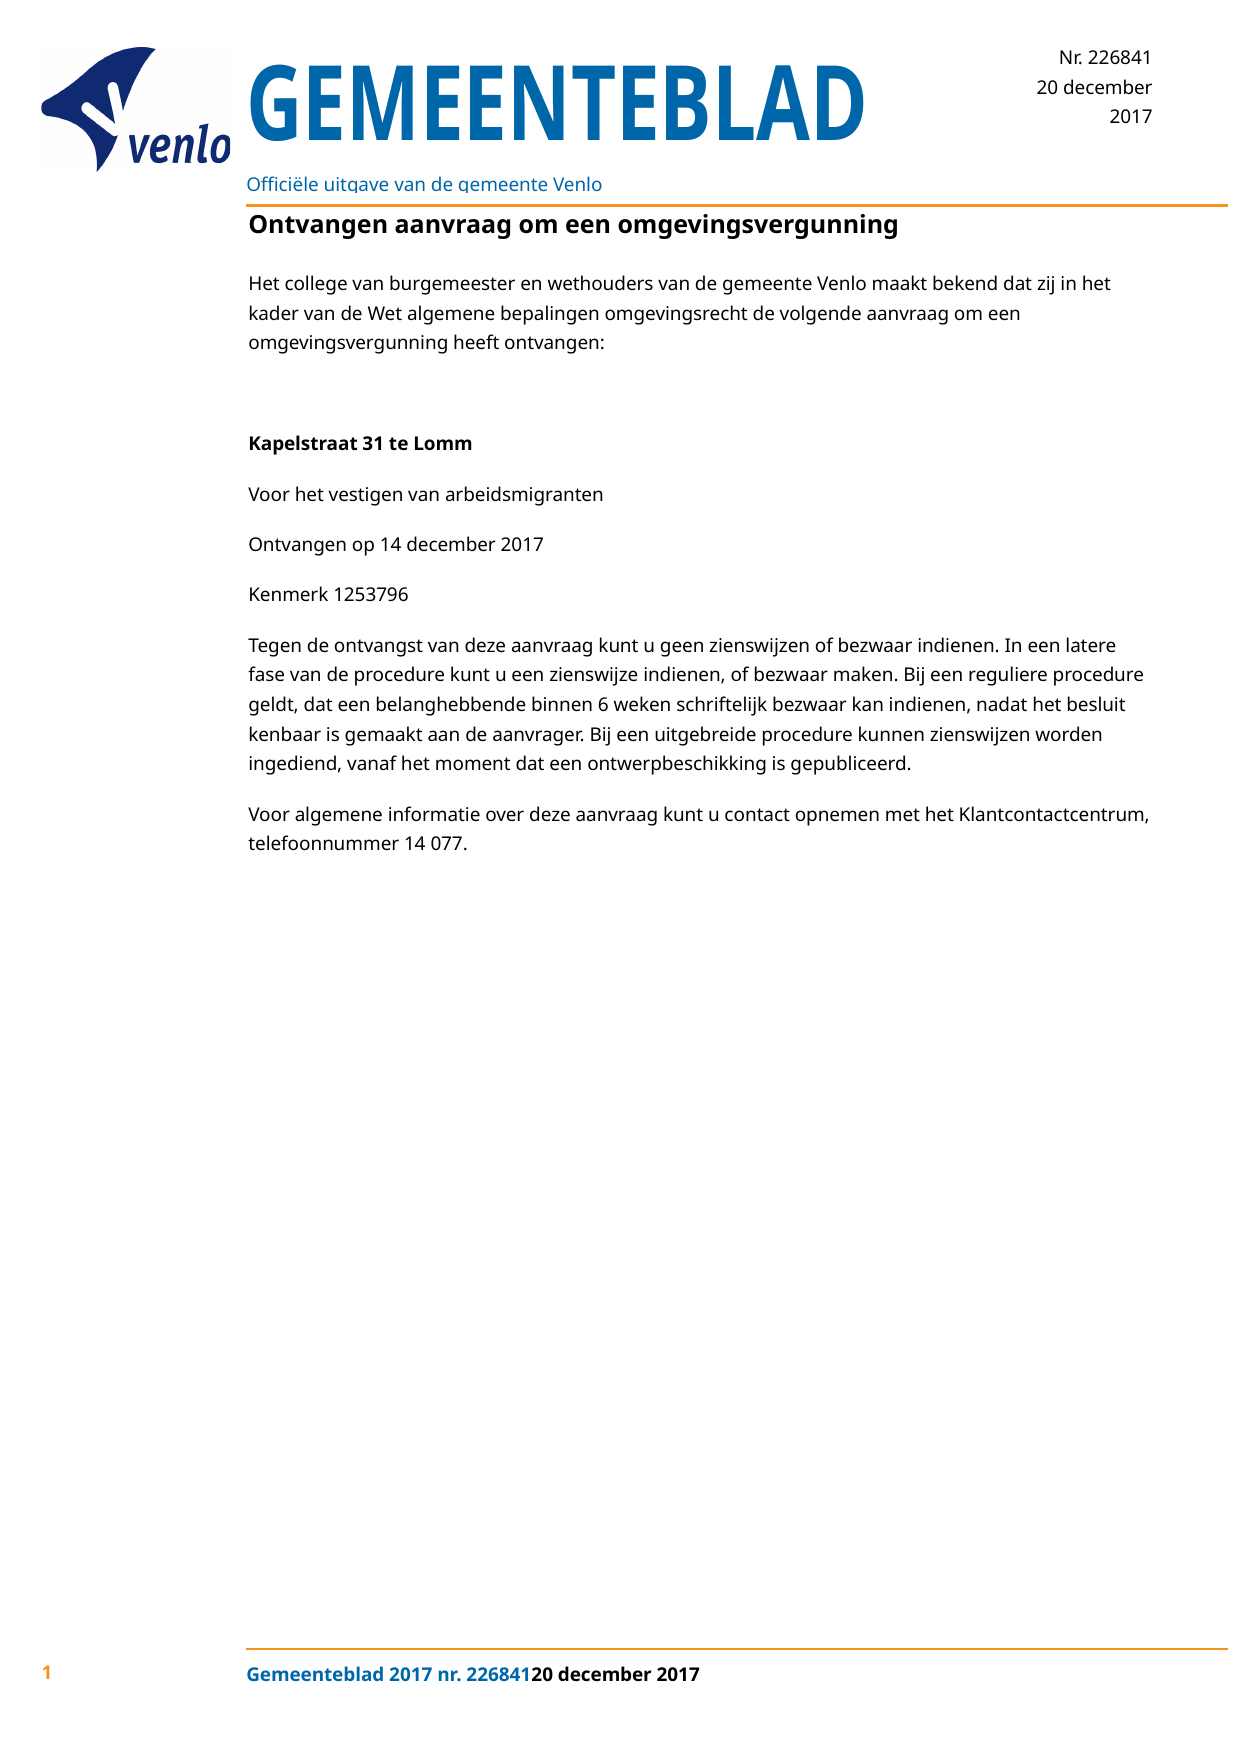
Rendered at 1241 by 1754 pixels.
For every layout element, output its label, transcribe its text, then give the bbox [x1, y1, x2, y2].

text Voor het vestigen van arbeidsmigranten [248, 481, 1152, 506]
text Kapelstraat 31 te Lomm [248, 430, 1152, 456]
text Voor algemene informatie over deze aanvraag kunt u contact opnemen met het Klantcontactcentrum, telefoonnummer 14 077. [248, 801, 1152, 856]
text Tegen de ontvangst van deze aanvraag kunt u geen zienswijzen of bezwaar indienen. In een latere fase van de procedure kunt u een zienswijze indienen, of bezwaar maken. Bij een reguliere procedure geldt, dat een belanghebbende binnen 6 weken schriftelijk bezwaar kan indienen, nadat het besluit kenbaar is gemaakt aan de aanvrager. Bij een uitgebreide procedure kunnen zienswijzen worden ingediend, vanaf het moment dat een ontwerpbeschikking is gepubliceerd. [248, 632, 1152, 776]
picture [41, 47, 231, 172]
text Ontvangen op 14 december 2017 [248, 531, 1152, 557]
text Ontvangen aanvraag om een omgevingsvergunning [248, 207, 1152, 241]
text Het college van burgemeester en wethouders van de gemeente Venlo maakt bekend dat zij in het kader van de Wet algemene bepalingen omgevingsrecht de volgende aanvraag om een omgevingsvergunning heeft ontvangen: [248, 270, 1152, 355]
text Kenmerk 1253796 [248, 582, 1152, 607]
